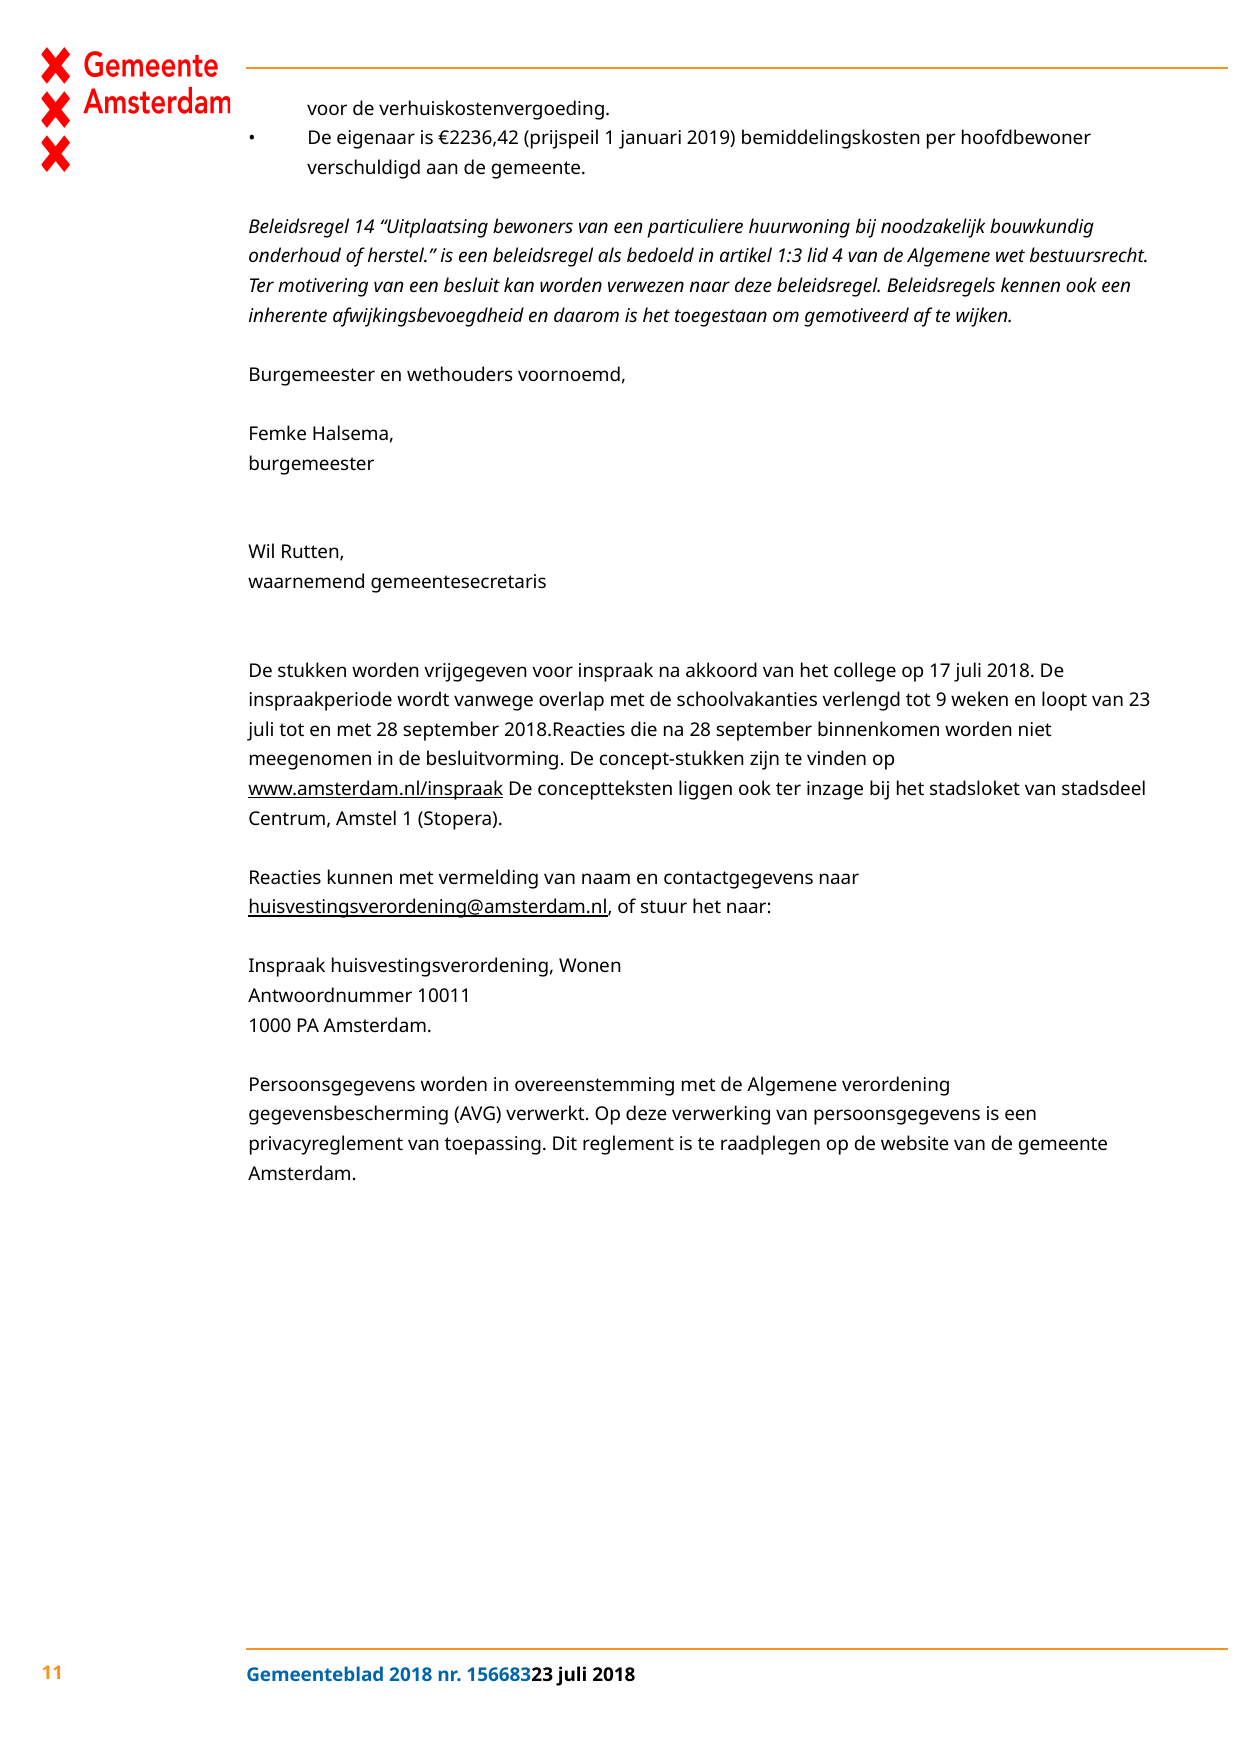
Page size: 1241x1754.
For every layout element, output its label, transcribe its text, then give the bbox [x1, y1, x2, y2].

text Antwoordnummer 10011 [248, 982, 1152, 1008]
text Persoonsgegevens worden in overeenstemming met de Algemene verordening gegevensbescherming (AVG) verwerkt. Op deze verwerking van persoonsgegevens is een privacyreglement van toepassing. Dit reglement is te raadplegen op de website van de gemeente Amsterdam. [248, 1071, 1152, 1186]
list De eigenaar is €2236,42 (prijspeil 1 januari 2019) bemiddelingskosten per hoofdbewoner verschuldigd aan de gemeente. [248, 124, 1152, 180]
text Burgemeester en wethouders voornoemd, [248, 361, 1152, 387]
text Wil Rutten, [248, 538, 1152, 564]
text Inspraak huisvestingsverordening, Wonen [248, 953, 1152, 978]
text waarnemend gemeentesecretaris [248, 568, 1152, 594]
text 1000 PA Amsterdam. [248, 1012, 1152, 1038]
text Femke Halsema, [248, 420, 1152, 446]
text burgemeester [248, 450, 1152, 476]
list voor de verhuiskostenvergoeding. [248, 95, 1152, 121]
text Reacties kunnen met vermelding van naam en contactgegevens naar huisvestingsverordening@amsterdam.nl, of stuur het naar: [248, 864, 1152, 919]
text Beleidsregel 14 “Uitplaatsing bewoners van een particuliere huurwoning bij noodzakelijk bouwkundig onderhoud of herstel.” is een beleidsregel als bedoeld in artikel 1:3 lid 4 van de Algemene wet bestuursrecht. Ter motivering van een besluit kan worden verwezen naar deze beleidsregel. Beleidsregels kennen ook een inherente afwijkingsbevoegdheid en daarom is het toegestaan om gemotiveerd af te wijken. [248, 213, 1152, 328]
text De stukken worden vrijgegeven voor inspraak na akkoord van het college op 17 juli 2018. De inspraakperiode wordt vanwege overlap met de schoolvakanties verlengd tot 9 weken en loopt van 23 juli tot en met 28 september 2018.Reacties die na 28 september binnenkomen worden niet meegenomen in de besluitvorming. De concept-stukken zijn te vinden op www.amsterdam.nl/inspraak De conceptteksten liggen ook ter inzage bij het stadsloket van stadsdeel Centrum, Amstel 1 (Stopera). [248, 657, 1152, 831]
picture [41, 47, 231, 172]
